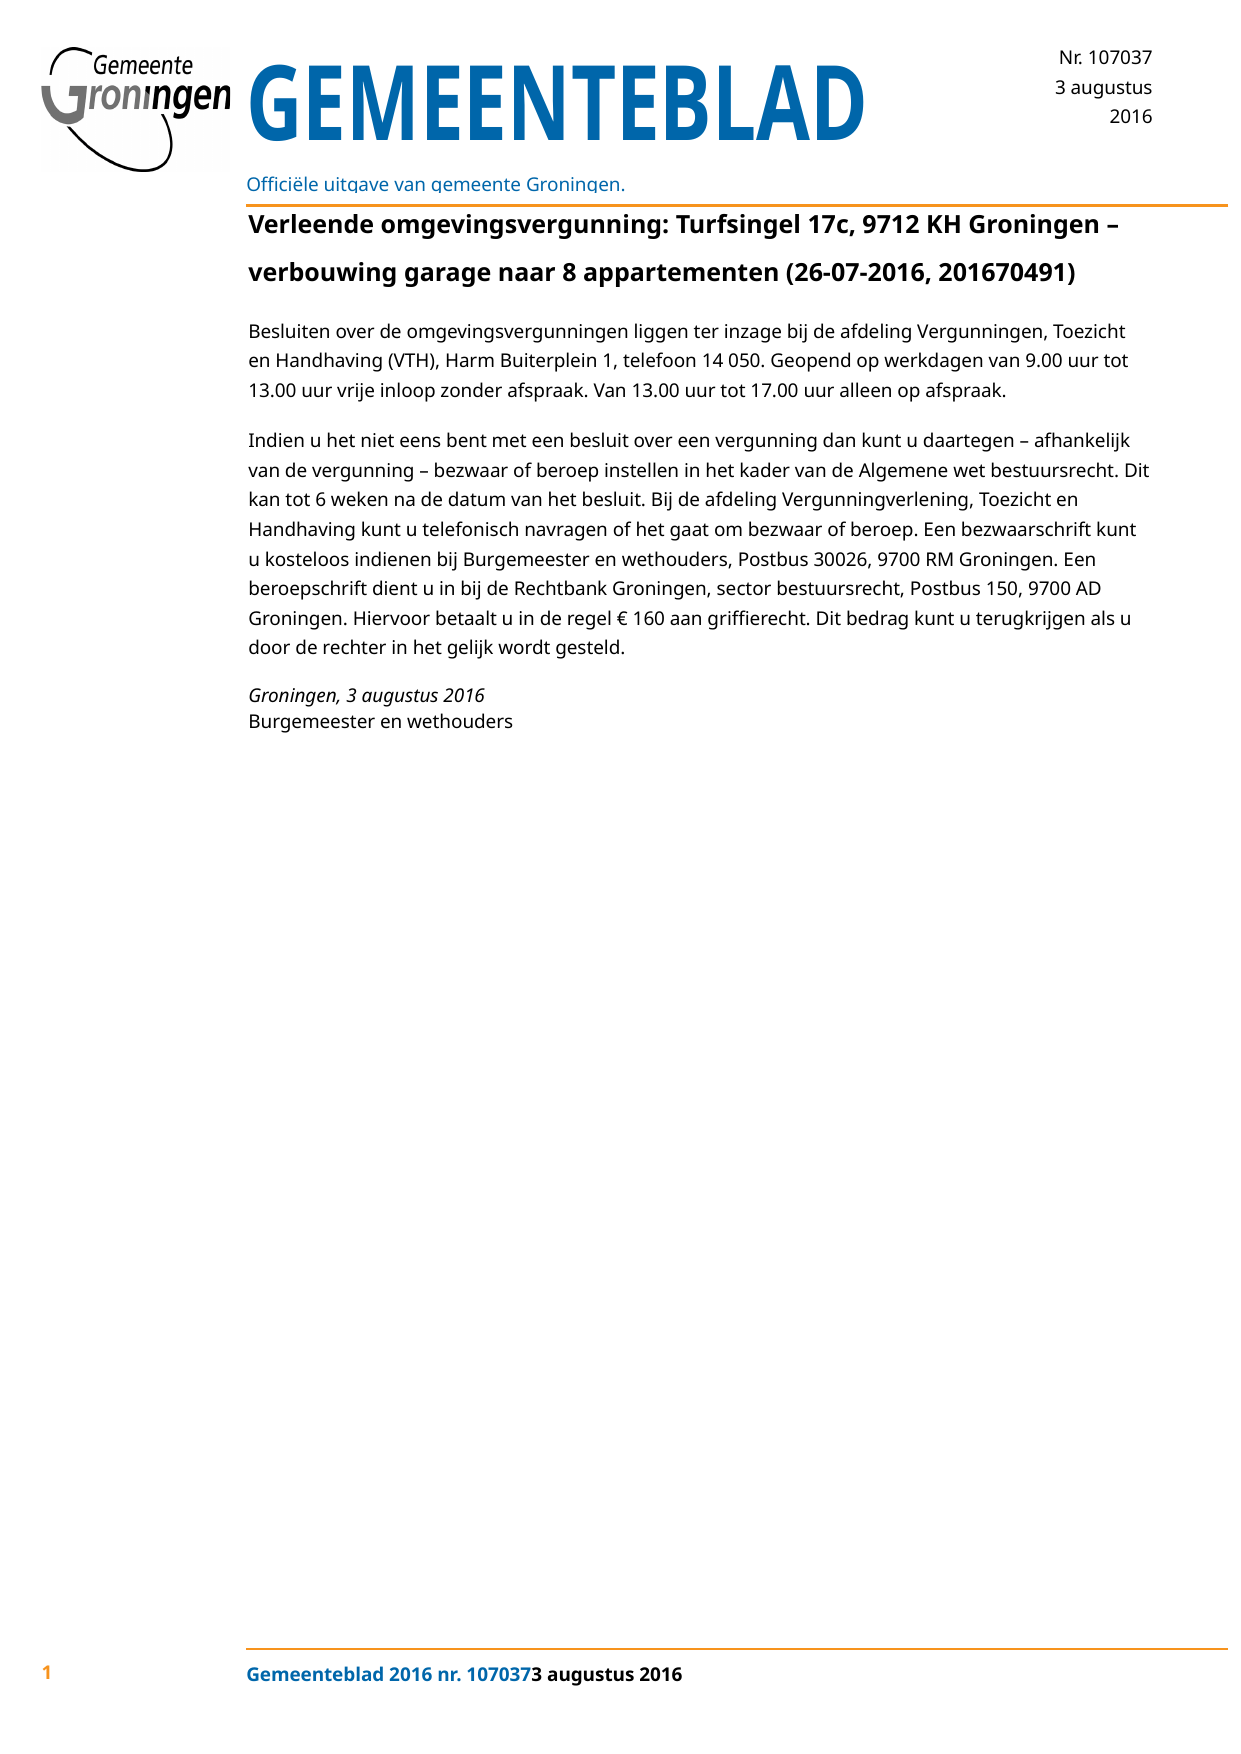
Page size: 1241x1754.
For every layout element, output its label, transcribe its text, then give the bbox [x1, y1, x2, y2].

text Burgemeester en wethouders [248, 708, 1152, 734]
picture [41, 47, 231, 172]
text Verleende omgevingsvergunning: Turfsingel 17c, 9712 KH Groningen – verbouwing garage naar 8 appartementen (26-07-2016, 201670491) [248, 207, 1152, 288]
text Indien u het niet eens bent met een besluit over een vergunning dan kunt u daartegen – afhankelijk van de vergunning – bezwaar of beroep instellen in het kader van de Algemene wet bestuursrecht. Dit kan tot 6 weken na de datum van het besluit. Bij de afdeling Vergunningverlening, Toezicht en Handhaving kunt u telefonisch navragen of het gaat om bezwaar of beroep. Een bezwaarschrift kunt u kosteloos indienen bij Burgemeester en wethouders, Postbus 30026, 9700 RM Groningen. Een beroepschrift dient u in bij de Rechtbank Groningen, sector bestuursrecht, Postbus 150, 9700 AD Groningen. Hiervoor betaalt u in de regel € 160 aan griffierecht. Dit bedrag kunt u terugkrijgen als u door de rechter in het gelijk wordt gesteld. [248, 427, 1152, 660]
text Besluiten over de omgevingsvergunningen liggen ter inzage bij de afdeling Vergunningen, Toezicht en Handhaving (VTH), Harm Buiterplein 1, telefoon 14 050. Geopend op werkdagen van 9.00 uur tot 13.00 uur vrije inloop zonder afspraak. Van 13.00 uur tot 17.00 uur alleen op afspraak. [248, 318, 1152, 403]
text Groningen, 3 augustus 2016 [248, 682, 1152, 708]
